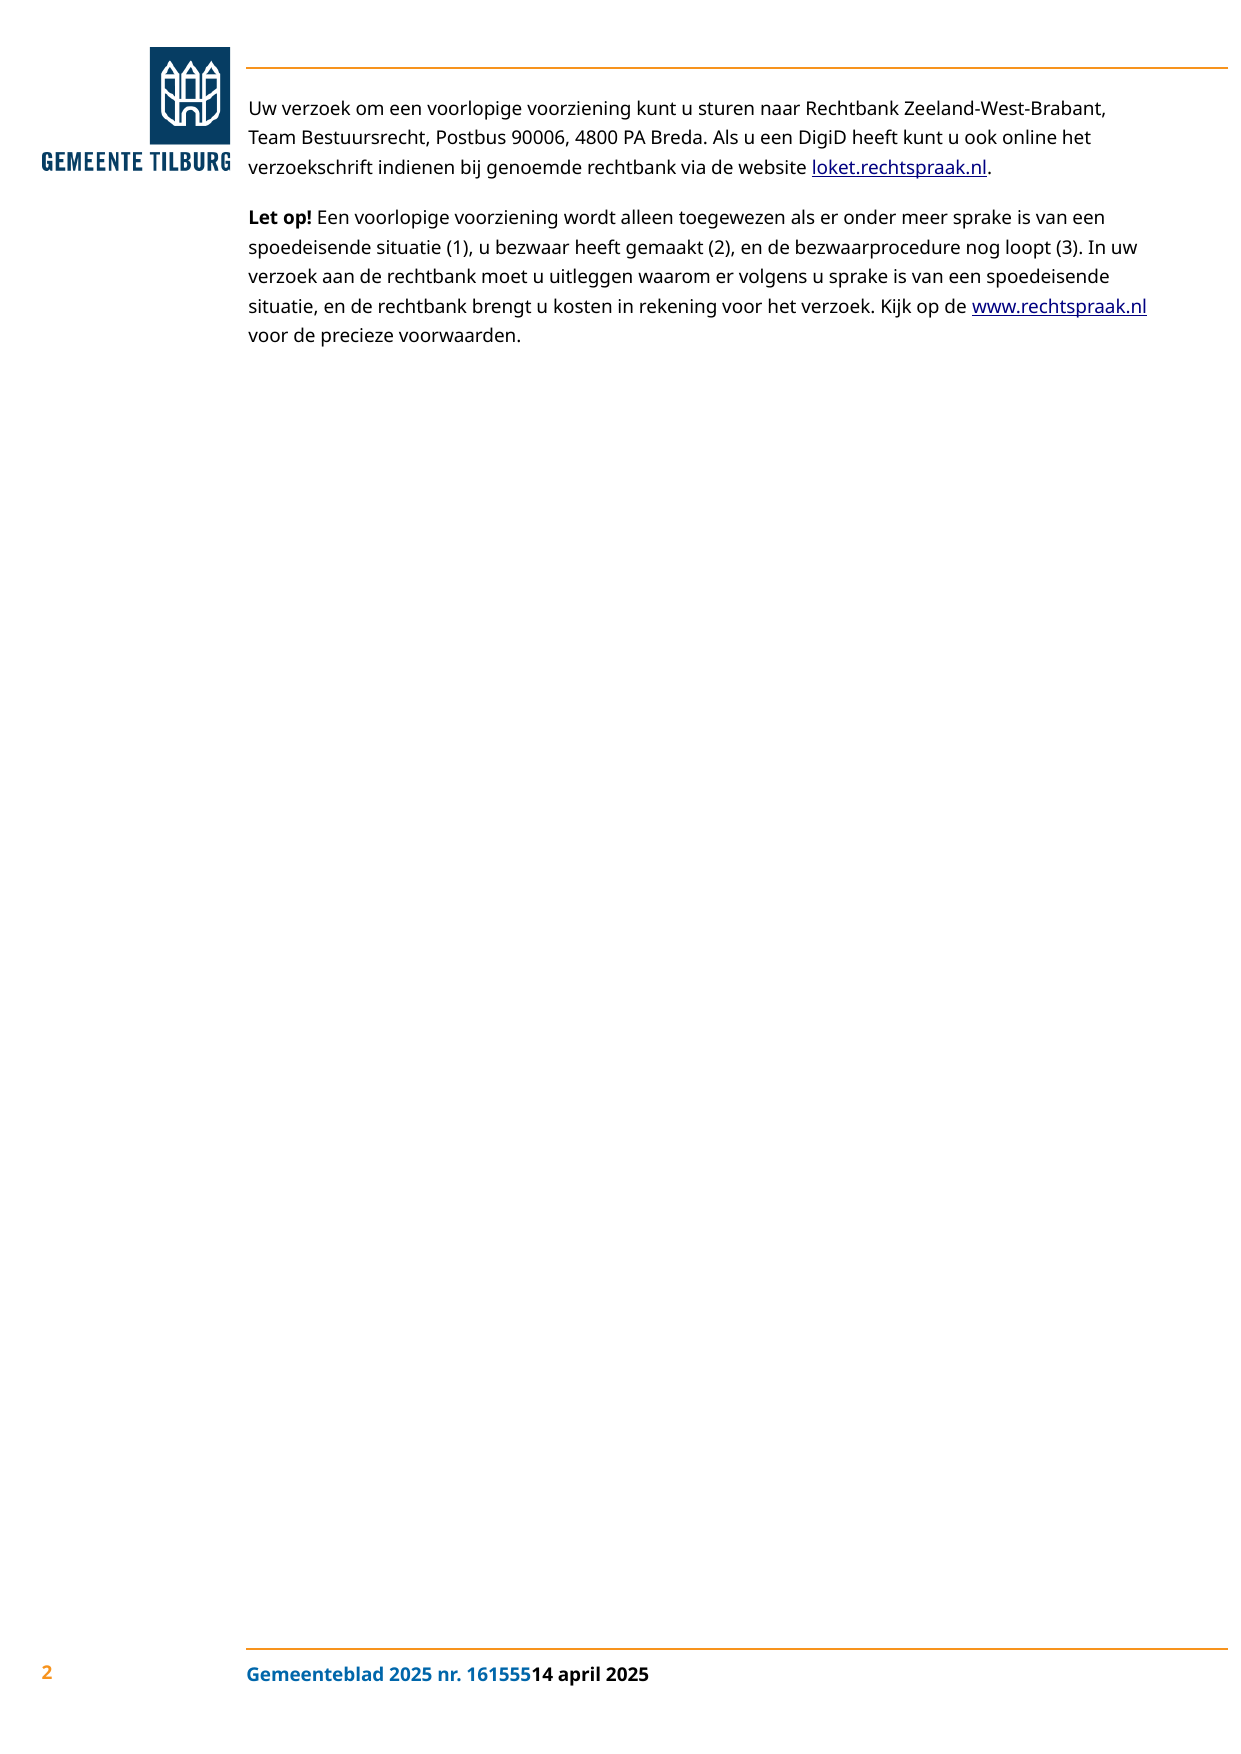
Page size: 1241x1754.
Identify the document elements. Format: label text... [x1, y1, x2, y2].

text Let op! Een voorlopige voorziening wordt alleen toegewezen als er onder meer sprake is van een spoedeisende situatie (1), u bezwaar heeft gemaakt (2), en de bezwaarprocedure nog loopt (3). In uw verzoek aan de rechtbank moet u uitleggen waarom er volgens u sprake is van een spoedeisende situatie, en de rechtbank brengt u kosten in rekening voor het verzoek. Kijk op de www.rechtspraak.nl voor de precieze voorwaarden. [248, 204, 1152, 348]
text Uw verzoek om een voorlopige voorziening kunt u sturen naar Rechtbank Zeeland-West-Brabant, Team Bestuursrecht, Postbus 90006, 4800 PA Breda. Als u een DigiD heeft kunt u ook online het verzoekschrift indienen bij genoemde rechtbank via de website loket.rechtspraak.nl. [248, 95, 1152, 180]
picture [41, 47, 231, 172]
